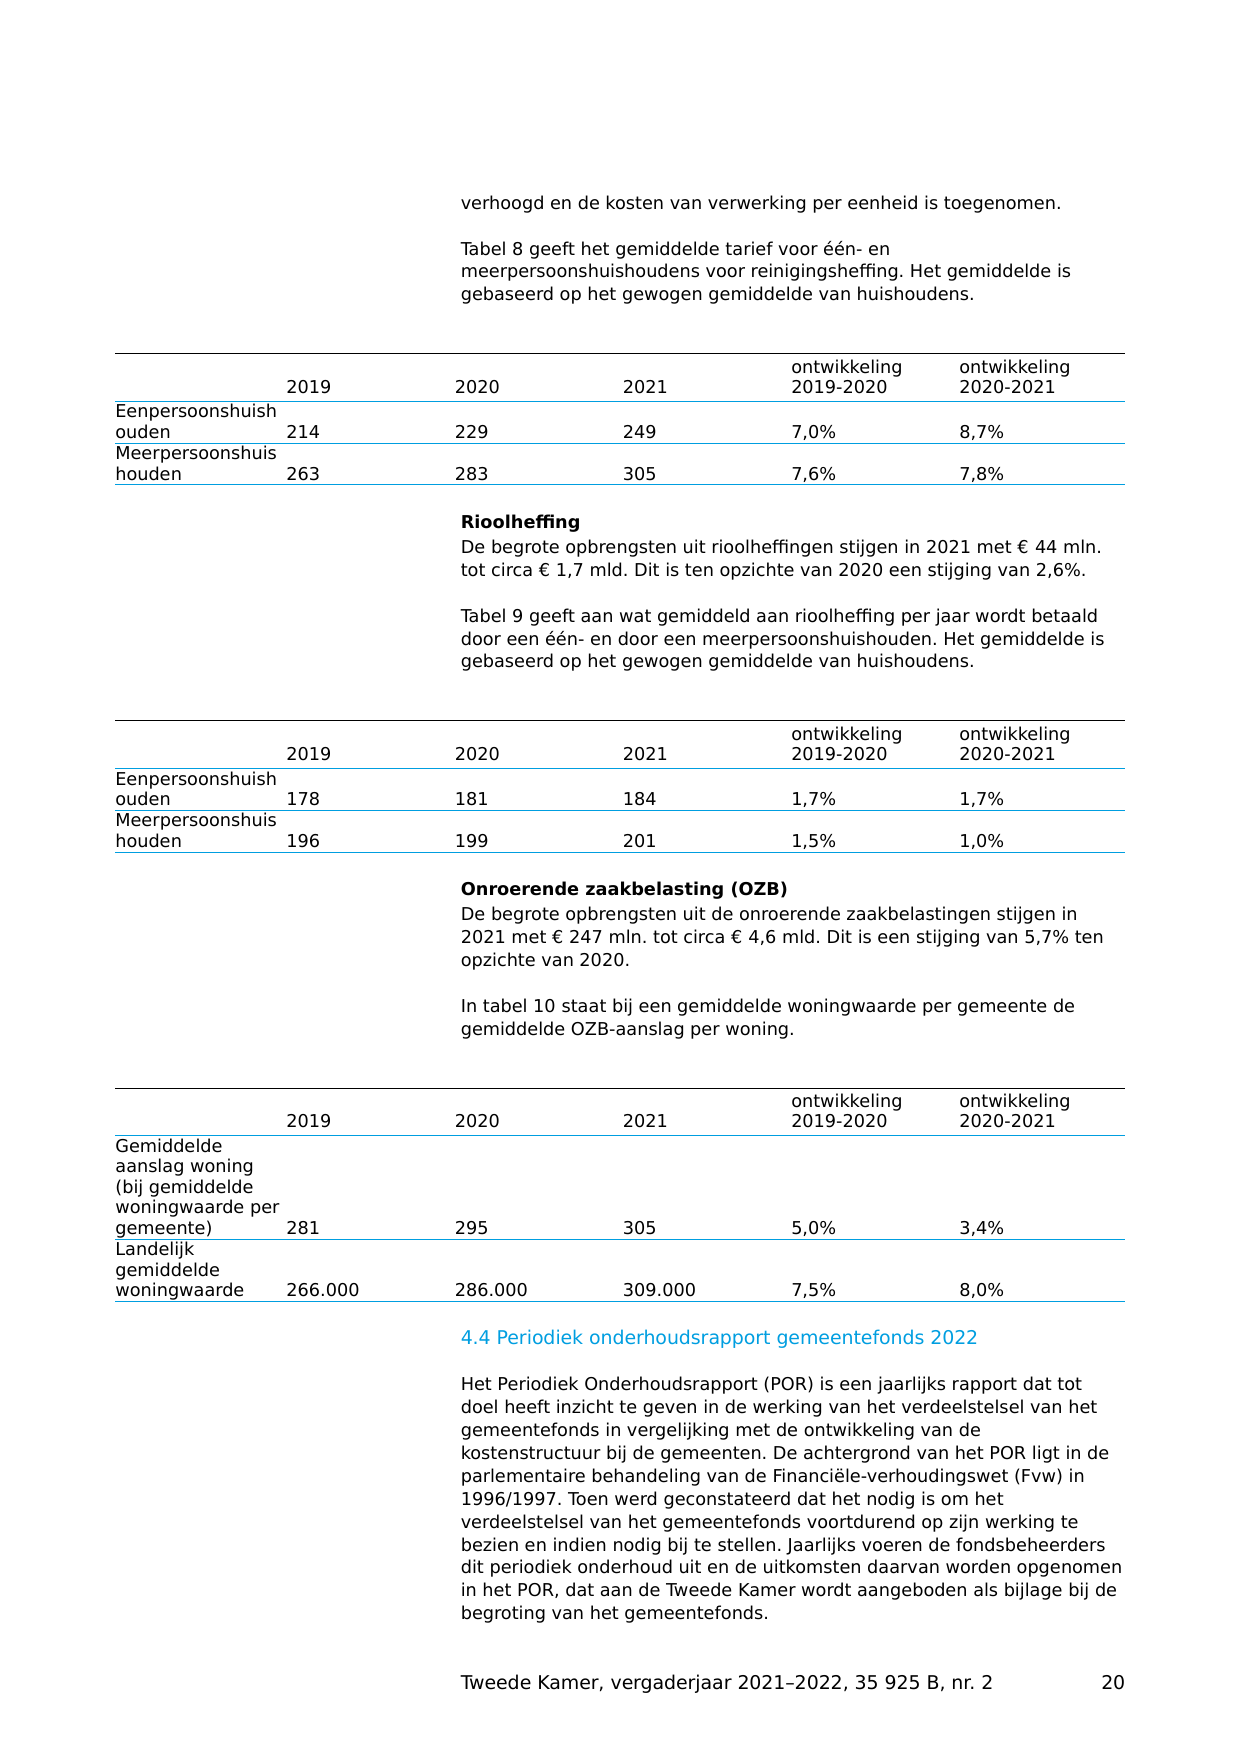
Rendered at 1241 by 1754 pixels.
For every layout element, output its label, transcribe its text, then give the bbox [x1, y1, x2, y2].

table_cell 2020 [452, 721, 620, 768]
table_cell 1,0% [956, 811, 1125, 851]
table_cell 199 [452, 811, 620, 851]
table_cell 181 [452, 769, 620, 810]
table_cell 7,6% [788, 444, 956, 484]
table_cell 281 [283, 1136, 452, 1239]
table_cell 184 [620, 769, 788, 810]
table_cell 2019 [283, 354, 452, 401]
table_cell Meerpersoonshuishouden [115, 811, 283, 851]
table_cell Gemiddelde aanslag woning (bij gemiddelde woningwaarde per gemeente) [115, 1136, 283, 1239]
table_cell 201 [620, 811, 788, 851]
table_cell 2021 [620, 721, 788, 768]
table_cell [115, 721, 283, 768]
table_cell 286.000 [452, 1240, 620, 1301]
table_cell ontwikkeling 2019-2020 [788, 354, 956, 401]
table_cell ontwikkeling 2020-2021 [956, 354, 1125, 401]
table_cell 263 [283, 444, 452, 484]
text Tabel 9 geeft aan wat gemiddeld aan rioolheffing per jaar wordt betaald door een één- en door een meerpersoonshuishouden. Het gemiddelde is gebaseerd op het gewogen gemiddelde van huishoudens. [461, 604, 1125, 672]
table_cell 309.000 [620, 1240, 788, 1301]
table_cell ontwikkeling 2020-2021 [956, 721, 1125, 768]
table_cell 266.000 [283, 1240, 452, 1301]
table_cell 1,7% [956, 769, 1125, 810]
table_cell 2021 [620, 1089, 788, 1135]
table_header Tabel 9 Rioolheffing per gezinshuishouden 2019-2021 (gemiddelde in €) [115, 695, 1125, 720]
table_cell 7,8% [956, 444, 1125, 484]
table_cell 5,0% [788, 1136, 956, 1239]
text De begrote opbrengsten uit rioolheffingen stijgen in 2021 met € 44 mln. tot circa € 1,7 mld. Dit is ten opzichte van 2020 een stijging van 2,6%. [461, 535, 1125, 581]
text Rioolheffing [461, 510, 1125, 533]
table_cell 2019 [283, 721, 452, 768]
table_cell [115, 1089, 283, 1135]
text De begrote opbrengsten uit de onroerende zaakbelastingen stijgen in 2021 met € 247 mln. tot circa € 4,6 mld. Dit is een stijging van 5,7% ten opzichte van 2020. [461, 902, 1125, 971]
table_cell 249 [620, 402, 788, 443]
table_cell Eenpersoonshuishouden [115, 769, 283, 810]
table_cell 305 [620, 1136, 788, 1239]
table_cell 196 [283, 811, 452, 851]
table_cell 178 [283, 769, 452, 810]
table_cell Eenpersoonshuishouden [115, 402, 283, 443]
table_cell 7,0% [788, 402, 956, 443]
table_cell [115, 354, 283, 401]
table_cell 214 [283, 402, 452, 443]
table_cell 229 [452, 402, 620, 443]
text Onroerende zaakbelasting (OZB) [461, 877, 1125, 900]
text verhoogd en de kosten van verwerking per eenheid is toegenomen. [461, 191, 1125, 214]
table_cell 3,4% [956, 1136, 1125, 1239]
text In tabel 10 staat bij een gemiddelde woningwaarde per gemeente de gemiddelde OZB-aanslag per woning. [461, 994, 1125, 1039]
table_cell 8,0% [956, 1240, 1125, 1301]
table_cell 7,5% [788, 1240, 956, 1301]
text Het Periodiek Onderhoudsrapport (POR) is een jaarlijks rapport dat tot doel heeft inzicht te geven in de werking van het verdeelstelsel van het gemeentefonds in vergelijking met de ontwikkeling van de kostenstructuur bij de gemeenten. De achtergrond van het POR ligt in de parlementaire behandeling van de Financiële-verhoudingswet (Fvw) in 1996/1997. Toen werd geconstateerd dat het nodig is om het verdeelstelsel van het gemeentefonds voortdurend op zijn werking te bezien en indien nodig bij te stellen. Jaarlijks voeren de fondsbeheerders dit periodiek onderhoud uit en de uitkomsten daarvan worden opgenomen in het POR, dat aan de Tweede Kamer wordt aangeboden als bijlage bij de begroting van het gemeentefonds. [461, 1372, 1125, 1624]
table_cell 2019 [283, 1089, 452, 1135]
table_cell 2020 [452, 354, 620, 401]
table_cell Meerpersoonshuishouden [115, 444, 283, 484]
table_cell 283 [452, 444, 620, 484]
table_cell 8,7% [956, 402, 1125, 443]
table_cell ontwikkeling 2019-2020 [788, 721, 956, 768]
table_cell 295 [452, 1136, 620, 1239]
table_cell 305 [620, 444, 788, 484]
table_cell Landelijk gemiddelde woningwaarde [115, 1240, 283, 1301]
table_cell ontwikkeling 2020-2021 [956, 1089, 1125, 1135]
text Tabel 8 geeft het gemiddelde tarief voor één- en meerpersoonshuishoudens voor reinigingsheffing. Het gemiddelde is gebaseerd op het gewogen gemiddelde van huishoudens. [461, 237, 1125, 305]
table_header Tabel 8 Reinigingsheffing per gezinshuishouden 2019-2021 (gemiddelde in €) [115, 328, 1125, 353]
table_header Tabel 10 Onroerende zaakbelasting 2019-2021 (gemiddelde in €) [115, 1063, 1125, 1087]
table_cell 1,7% [788, 769, 956, 810]
title 4.4 Periodiek onderhoudsrapport gemeentefonds 2022 [461, 1327, 1125, 1348]
table_cell 2021 [620, 354, 788, 401]
table_cell 1,5% [788, 811, 956, 851]
table_cell 2020 [452, 1089, 620, 1135]
table_cell ontwikkeling 2019-2020 [788, 1089, 956, 1135]
